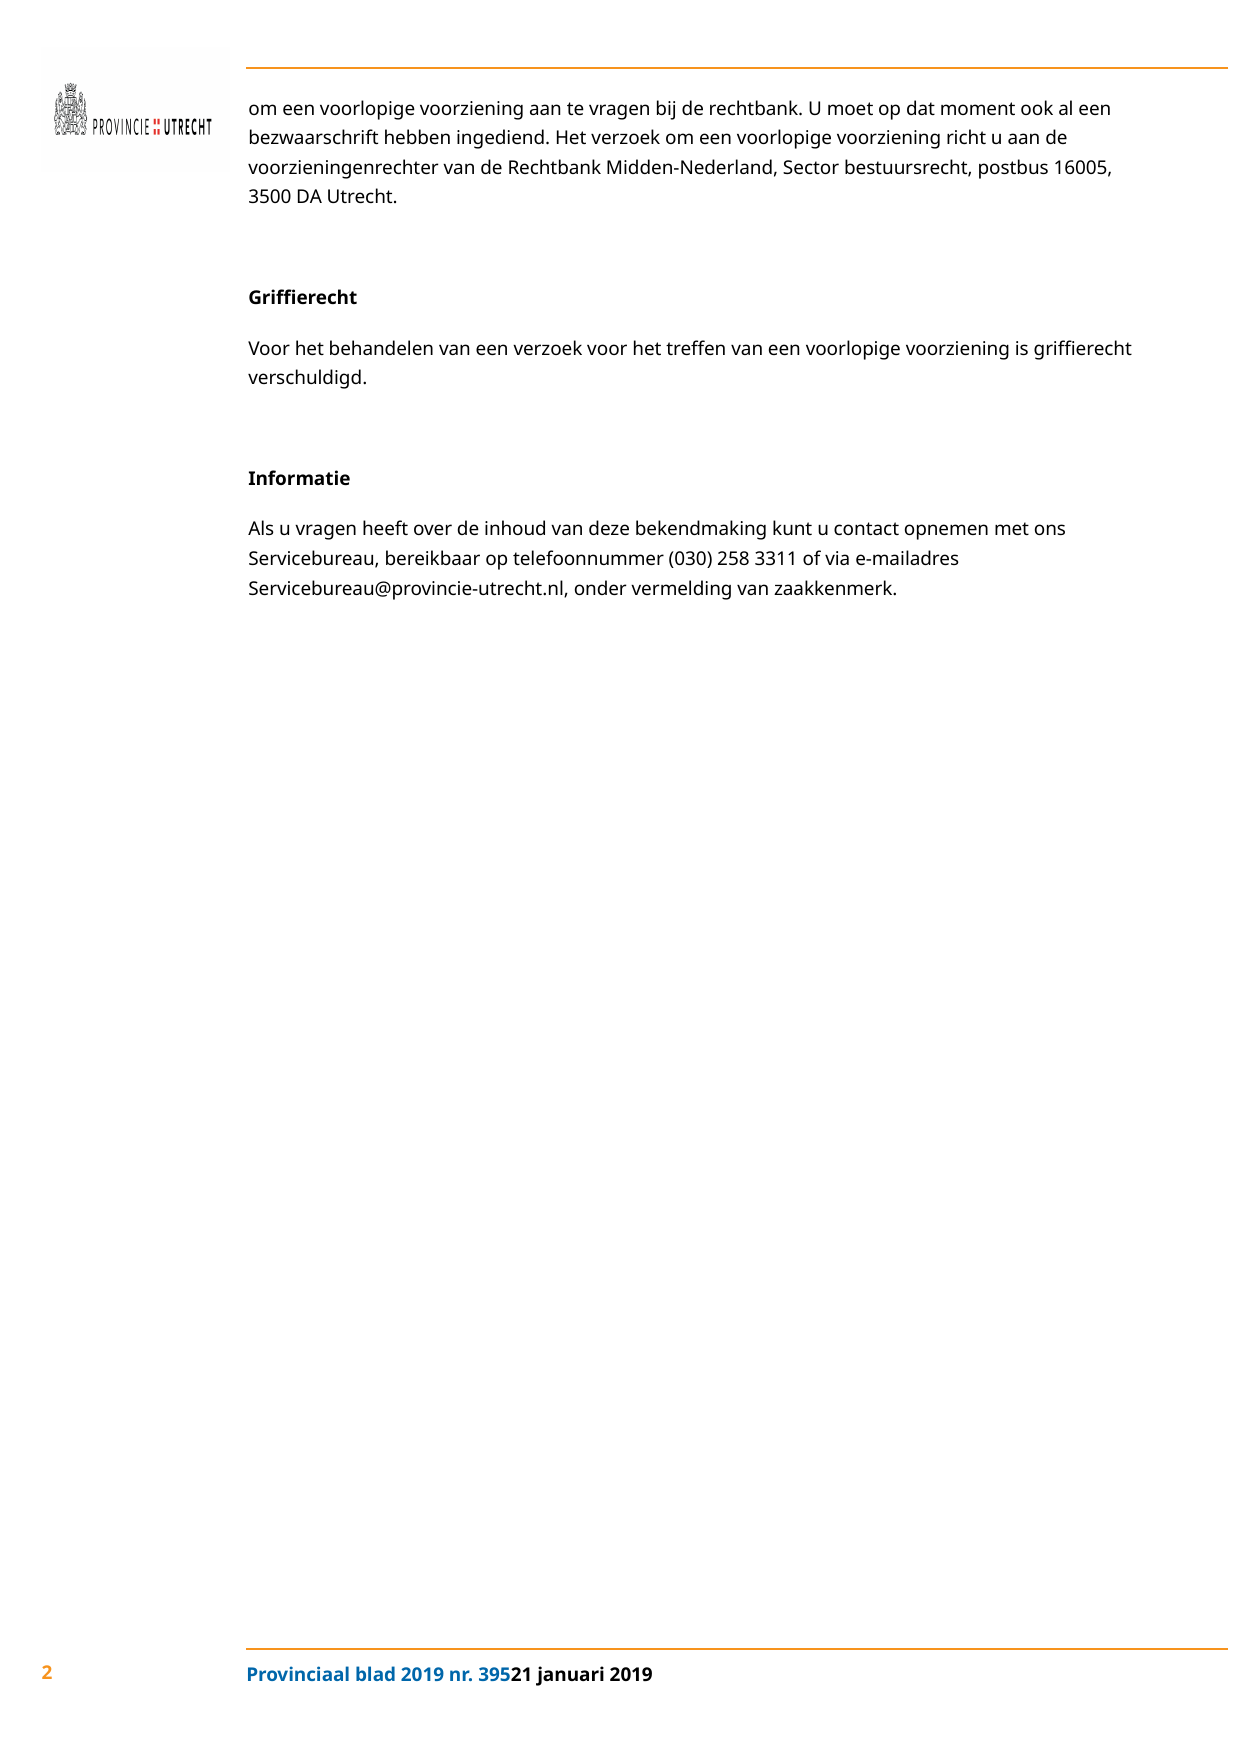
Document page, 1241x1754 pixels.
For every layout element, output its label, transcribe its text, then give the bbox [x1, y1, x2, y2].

picture [41, 47, 231, 172]
text Griffierecht [248, 284, 1152, 310]
text Voor het behandelen van een verzoek voor het treffen van een voorlopige voorziening is griffierecht verschuldigd. [248, 335, 1152, 390]
text Informatie [248, 465, 1152, 491]
text Als u vragen heeft over de inhoud van deze bekendmaking kunt u contact opnemen met ons Servicebureau, bereikbaar op telefoonnummer (030) 258 3311 of via e-mailadres Servicebureau@provincie-utrecht.nl, onder vermelding van zaakkenmerk. [248, 516, 1152, 601]
text om een voorlopige voorziening aan te vragen bij de rechtbank. U moet op dat moment ook al een bezwaarschrift hebben ingediend. Het verzoek om een voorlopige voorziening richt u aan de voorzieningenrechter van de Rechtbank Midden-Nederland, Sector bestuursrecht, postbus 16005, 3500 DA Utrecht. [248, 95, 1152, 209]
